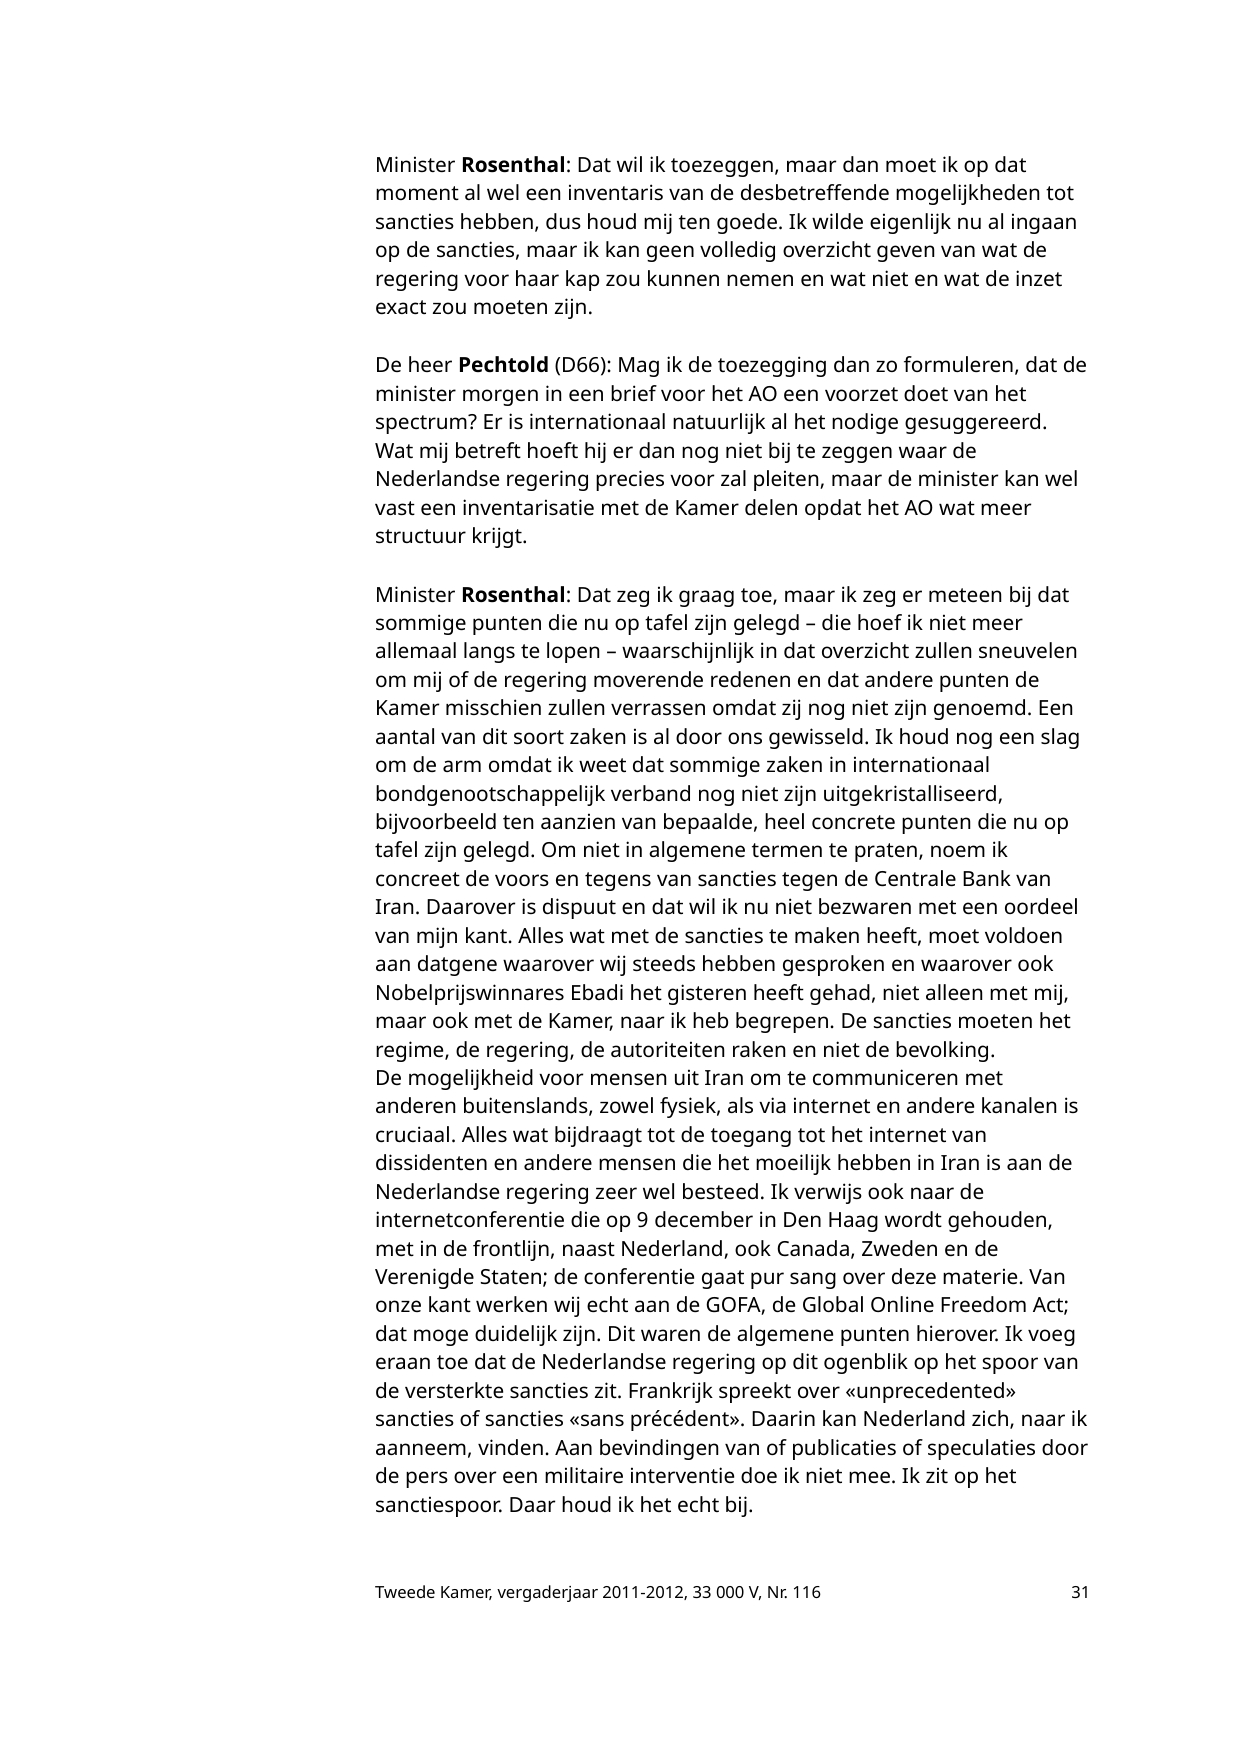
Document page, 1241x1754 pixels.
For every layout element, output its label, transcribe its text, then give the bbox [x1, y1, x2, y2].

text De mogelijkheid voor mensen uit Iran om te communiceren met anderen buitenslands, zowel fysiek, als via internet en andere kanalen is cruciaal. Alles wat bijdraagt tot de toegang tot het internet van dissidenten en andere mensen die het moeilijk hebben in Iran is aan de Nederlandse regering zeer wel besteed. Ik verwijs ook naar de internetconferentie die op 9 december in Den Haag wordt gehouden, met in de frontlijn, naast Nederland, ook Canada, Zweden en de Verenigde Staten; de conferentie gaat pur sang over deze materie. Van onze kant werken wij echt aan de GOFA, de Global Online Freedom Act; dat moge duidelijk zijn. Dit waren de algemene punten hierover. Ik voeg eraan toe dat de Nederlandse regering op dit ogenblik op het spoor van de versterkte sancties zit. Frankrijk spreekt over «unprecedented» sancties of sancties «sans précédent». Daarin kan Nederland zich, naar ik aanneem, vinden. Aan bevindingen van of publicaties of speculaties door de pers over een militaire interventie doe ik niet mee. Ik zit op het sanctiespoor. Daar houd ik het echt bij. [375, 1063, 1090, 1518]
text De heer Pechtold (D66): Mag ik de toezegging dan zo formuleren, dat de minister morgen in een brief voor het AO een voorzet doet van het spectrum? Er is internationaal natuurlijk al het nodige gesuggereerd. Wat mij betreft hoeft hij er dan nog niet bij te zeggen waar de Nederlandse regering precies voor zal pleiten, maar de minister kan wel vast een inventarisatie met de Kamer delen opdat het AO wat meer structuur krijgt. [375, 351, 1090, 550]
text Minister Rosenthal: Dat wil ik toezeggen, maar dan moet ik op dat moment al wel een inventaris van de desbetreffende mogelijkheden tot sancties hebben, dus houd mij ten goede. Ik wilde eigenlijk nu al ingaan op de sancties, maar ik kan geen volledig overzicht geven van wat de regering voor haar kap zou kunnen nemen en wat niet en wat de inzet exact zou moeten zijn. [375, 150, 1090, 321]
text Minister Rosenthal: Dat zeg ik graag toe, maar ik zeg er meteen bij dat sommige punten die nu op tafel zijn gelegd – die hoef ik niet meer allemaal langs te lopen – waarschijnlijk in dat overzicht zullen sneuvelen om mij of de regering moverende redenen en dat andere punten de Kamer misschien zullen verrassen omdat zij nog niet zijn genoemd. Een aantal van dit soort zaken is al door ons gewisseld. Ik houd nog een slag om de arm omdat ik weet dat sommige zaken in internationaal bondgenootschappelijk verband nog niet zijn uitgekristalliseerd, bijvoorbeeld ten aanzien van bepaalde, heel concrete punten die nu op tafel zijn gelegd. Om niet in algemene termen te praten, noem ik concreet de voors en tegens van sancties tegen de Centrale Bank van Iran. Daarover is dispuut en dat wil ik nu niet bezwaren met een oordeel van mijn kant. Alles wat met de sancties te maken heeft, moet voldoen aan datgene waarover wij steeds hebben gesproken en waarover ook Nobelprijswinnares Ebadi het gisteren heeft gehad, niet alleen met mij, maar ook met de Kamer, naar ik heb begrepen. De sancties moeten het regime, de regering, de autoriteiten raken en niet de bevolking. [375, 580, 1090, 1063]
